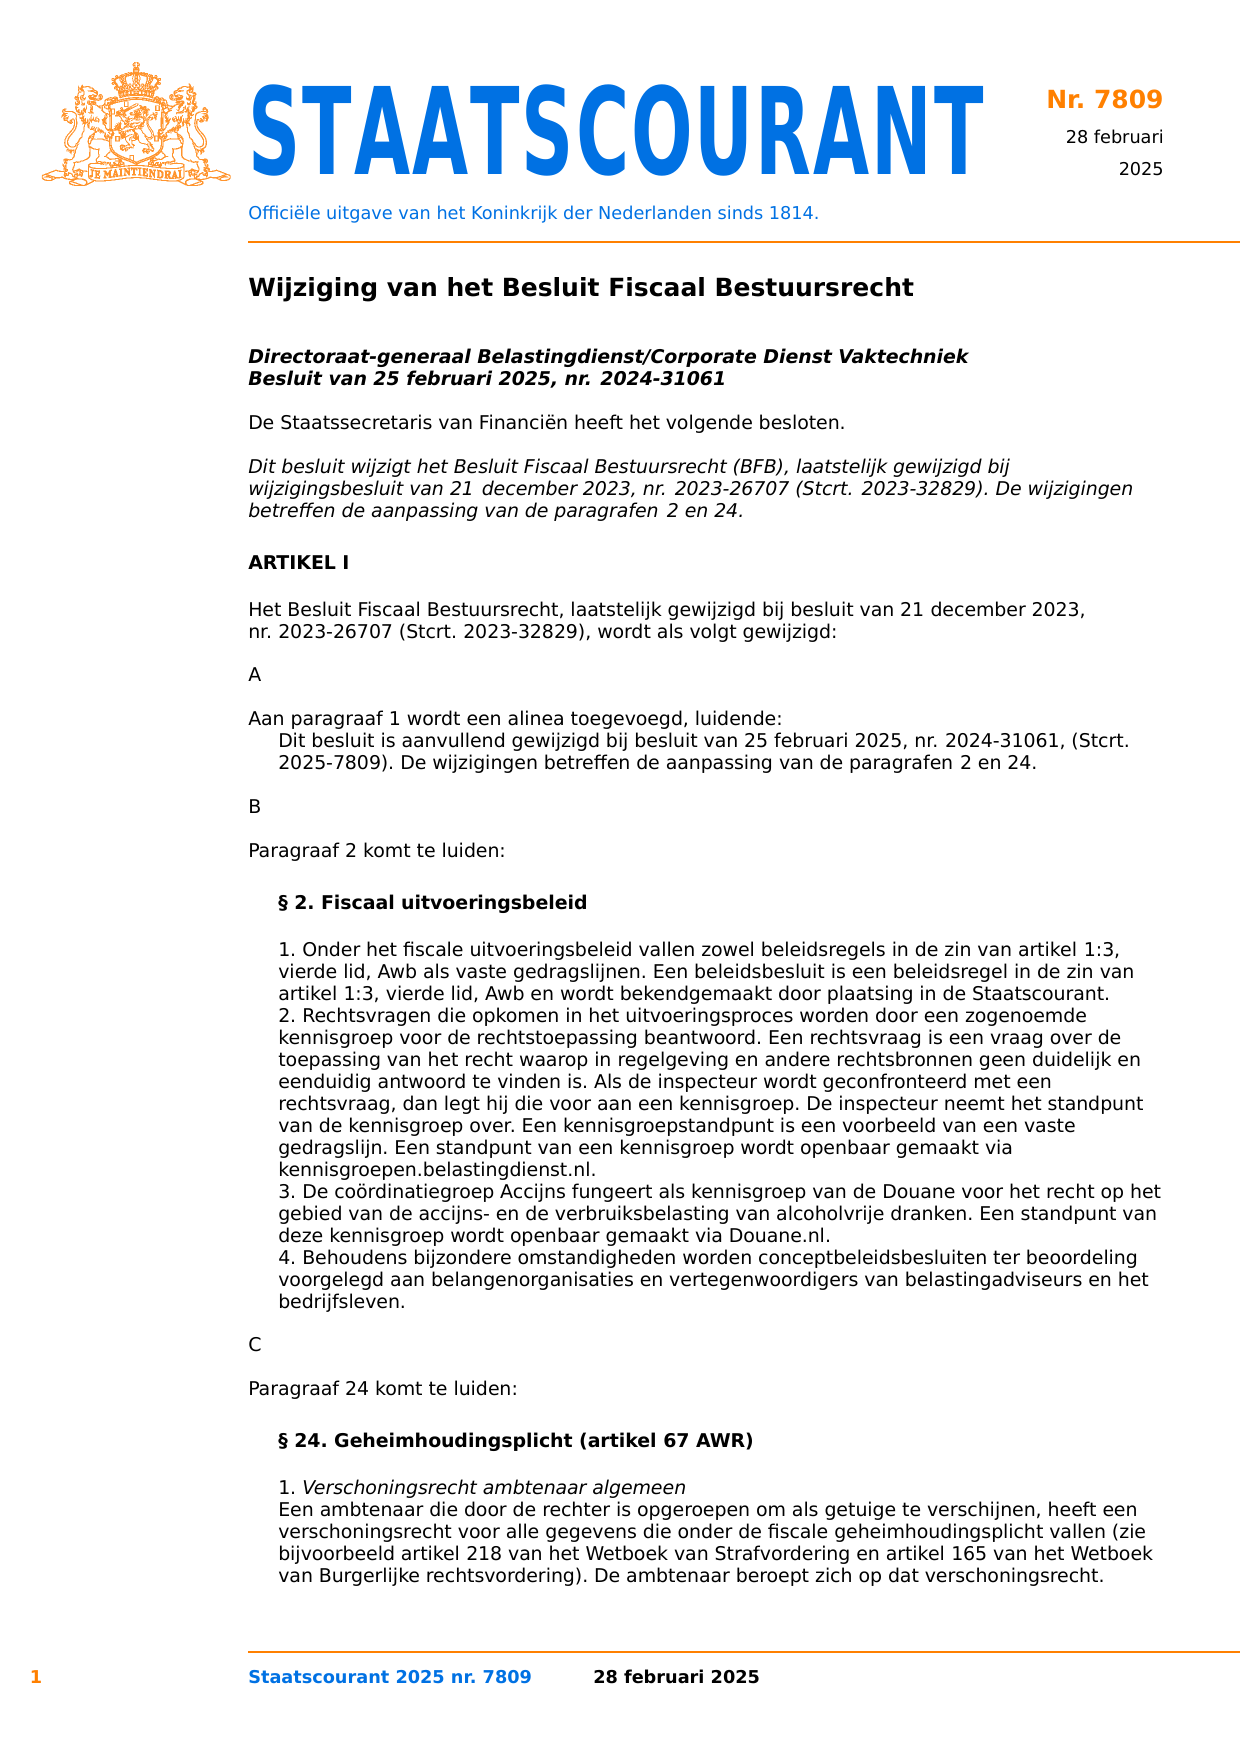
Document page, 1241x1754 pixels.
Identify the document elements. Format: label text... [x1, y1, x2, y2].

text Een ambtenaar die door de rechter is opgeroepen om als getuige te verschijnen, heeft een verschoningsrecht voor alle gegevens die onder de fiscale geheimhoudingsplicht vallen (zie bijvoorbeeld artikel 218 van het Wetboek van Strafvordering en artikel 165 van het Wetboek van Burgerlijke rechtsvordering). De ambtenaar beroept zich op dat verschoningsrecht. [278, 1499, 1163, 1587]
text De Staatssecretaris van Financiën heeft het volgende besloten. [248, 412, 1163, 434]
subtitle Wijziging van het Besluit Fiscaal Bestuursrecht [248, 273, 1163, 302]
text A [248, 664, 1163, 686]
subtitle § 24. Geheimhoudingsplicht (artikel 67 AWR) [278, 1430, 1163, 1452]
subtitle § 2. Fiscaal uitvoeringsbeleid [278, 892, 1163, 914]
table_header Nr. 7809 [998, 62, 1240, 121]
table_cell 2025 [998, 153, 1240, 203]
table_header [25, 62, 248, 241]
text Dit besluit wijzigt het Besluit Fiscaal Bestuursrecht (BFB), laatstelijk gewijzigd bij wijzigingsbesluit van 21 december 2023, nr. 2023-26707 (Stcrt. 2023-32829). De wijzigingen betreffen de aanpassing van de paragrafen 2 en 24. [248, 456, 1163, 522]
table_cell Officiële uitgave van het Koninkrijk der Nederlanden sinds 1814. [248, 203, 1240, 241]
table_cell 28 februari [998, 121, 1240, 153]
text 1. Verschoningsrecht ambtenaar algemeen [278, 1477, 1163, 1499]
text 2. Rechtsvragen die opkomen in het uitvoeringsproces worden door een zogenoemde kennisgroep voor de rechtstoepassing beantwoord. Een rechtsvraag is een vraag over de toepassing van het recht waarop in regelgeving en andere rechtsbronnen geen duidelijk en eenduidig antwoord te vinden is. Als de inspecteur wordt geconfronteerd met een rechtsvraag, dan legt hij die voor aan een kennisgroep. De inspecteur neemt het standpunt van de kennisgroep over. Een kennisgroepstandpunt is een voorbeeld van een vaste gedragslijn. Een standpunt van een kennisgroep wordt openbaar gemaakt via kennisgroepen.belastingdienst.nl. [278, 1005, 1163, 1181]
text Paragraaf 24 komt te luiden: [248, 1378, 1163, 1400]
text Dit besluit is aanvullend gewijzigd bij besluit van 25 februari 2025, nr. 2024-31061, (Stcrt. 2025-7809). De wijzigingen betreffen de aanpassing van de paragrafen 2 en 24. [278, 730, 1163, 774]
text B [248, 796, 1163, 818]
text C [248, 1334, 1163, 1356]
text 1. Onder het fiscale uitvoeringsbeleid vallen zowel beleidsregels in de zin van artikel 1:3, vierde lid, Awb als vaste gedragslijnen. Een beleidsbesluit is een beleidsregel in de zin van artikel 1:3, vierde lid, Awb en wordt bekendgemaakt door plaatsing in de Staatscourant. [278, 939, 1163, 1005]
text Paragraaf 2 komt te luiden: [248, 840, 1163, 862]
text Het Besluit Fiscaal Bestuursrecht, laatstelijk gewijzigd bij besluit van 21 december 2023, nr. 2023-26707 (Stcrt. 2023-32829), wordt als volgt gewijzigd: [248, 598, 1163, 642]
text Directoraat-generaal Belastingdienst/Corporate Dienst Vaktechniek [248, 346, 1163, 368]
text 3. De coördinatiegroep Accijns fungeert als kennisgroep van de Douane voor het recht op het gebied van de accijns- en de verbruiksbelasting van alcoholvrije dranken. Een standpunt van deze kennisgroep wordt openbaar gemaakt via Douane.nl. [278, 1181, 1163, 1247]
text Besluit van 25 februari 2025, nr. 2024-31061 [248, 368, 1163, 390]
table_header STAATSCOURANT [248, 62, 998, 203]
subtitle ARTIKEL I [248, 552, 1163, 573]
text 4. Behoudens bijzondere omstandigheden worden conceptbeleidsbesluiten ter beoordeling voorgelegd aan belangenorganisaties en vertegenwoordigers van belastingadviseurs en het bedrijfsleven. [278, 1247, 1163, 1312]
picture [41, 62, 231, 186]
text Aan paragraaf 1 wordt een alinea toegevoegd, luidende: [248, 708, 1163, 730]
